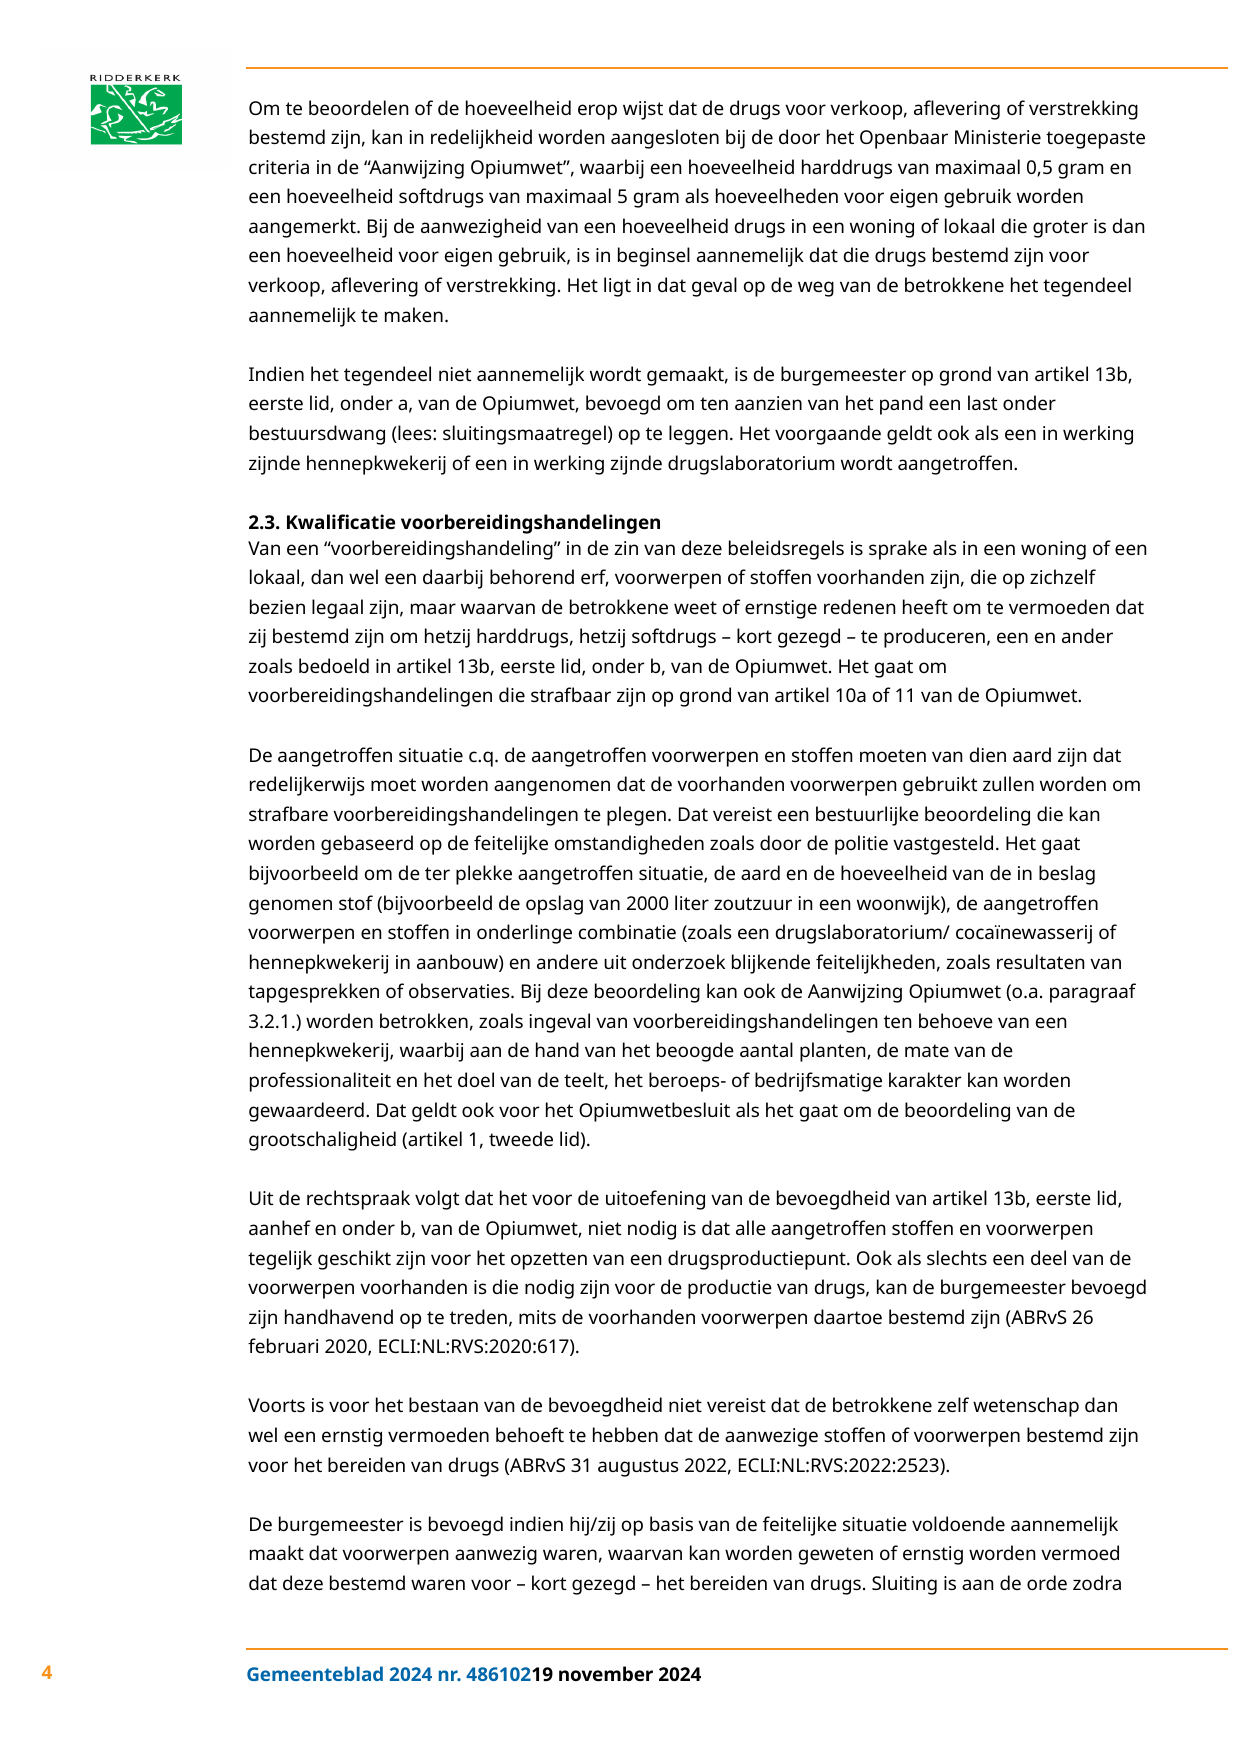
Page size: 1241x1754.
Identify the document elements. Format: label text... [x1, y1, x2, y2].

text Van een “voorbereidingshandeling” in de zin van deze beleidsregels is sprake als in een woning of een lokaal, dan wel een daarbij behorend erf, voorwerpen of stoffen voorhanden zijn, die op zichzelf bezien legaal zijn, maar waarvan de betrokkene weet of ernstige redenen heeft om te vermoeden dat zij bestemd zijn om hetzij harddrugs, hetzij softdrugs – kort gezegd – te produceren, een en ander zoals bedoeld in artikel 13b, eerste lid, onder b, van de Opiumwet. Het gaat om voorbereidingshandelingen die strafbaar zijn op grond van artikel 10a of 11 van de Opiumwet. [248, 535, 1152, 708]
text Om te beoordelen of de hoeveelheid erop wijst dat de drugs voor verkoop, aflevering of verstrekking bestemd zijn, kan in redelijkheid worden aangesloten bij de door het Openbaar Ministerie toegepaste criteria in de “Aanwijzing Opiumwet”, waarbij een hoeveelheid harddrugs van maximaal 0,5 gram en een hoeveelheid softdrugs van maximaal 5 gram als hoeveelheden voor eigen gebruik worden aangemerkt. Bij de aanwezigheid van een hoeveelheid drugs in een woning of lokaal die groter is dan een hoeveelheid voor eigen gebruik, is in beginsel aannemelijk dat die drugs bestemd zijn voor verkoop, aflevering of verstrekking. Het ligt in dat geval op de weg van de betrokkene het tegendeel aannemelijk te maken. [248, 95, 1152, 328]
text De aangetroffen situatie c.q. de aangetroffen voorwerpen en stoffen moeten van dien aard zijn dat redelijkerwijs moet worden aangenomen dat de voorhanden voorwerpen gebruikt zullen worden om strafbare voorbereidingshandelingen te plegen. Dat vereist een bestuurlijke beoordeling die kan worden gebaseerd op de feitelijke omstandigheden zoals door de politie vastgesteld. Het gaat bijvoorbeeld om de ter plekke aangetroffen situatie, de aard en de hoeveelheid van de in beslag genomen stof (bijvoorbeeld de opslag van 2000 liter zoutzuur in een woonwijk), de aangetroffen voorwerpen en stoffen in onderlinge combinatie (zoals een drugslaboratorium/ cocaïnewasserij of hennepkwekerij in aanbouw) en andere uit onderzoek blijkende feitelijkheden, zoals resultaten van tapgesprekken of observaties. Bij deze beoordeling kan ook de Aanwijzing Opiumwet (o.a. paragraaf 3.2.1.) worden betrokken, zoals ingeval van voorbereidingshandelingen ten behoeve van een hennepkwekerij, waarbij aan de hand van het beoogde aantal planten, de mate van de professionaliteit en het doel van de teelt, het beroeps- of bedrijfsmatige karakter kan worden gewaardeerd. Dat geldt ook voor het Opiumwetbesluit als het gaat om de beoordeling van de grootschaligheid (artikel 1, tweede lid). [248, 742, 1152, 1152]
text 2.3. Kwalificatie voorbereidingshandelingen [248, 509, 1152, 535]
picture [41, 47, 231, 172]
text Voorts is voor het bestaan van de bevoegdheid niet vereist dat de betrokkene zelf wetenschap dan wel een ernstig vermoeden behoeft te hebben dat de aanwezige stoffen of voorwerpen bestemd zijn voor het bereiden van drugs (ABRvS 31 augustus 2022, ECLI:NL:RVS:2022:2523). [248, 1393, 1152, 1477]
text De burgemeester is bevoegd indien hij/zij op basis van de feitelijke situatie voldoende aannemelijk maakt dat voorwerpen aanwezig waren, waarvan kan worden geweten of ernstig worden vermoed dat deze bestemd waren voor – kort gezegd – het bereiden van drugs. Sluiting is aan de orde zodra [248, 1511, 1152, 1596]
text Indien het tegendeel niet aannemelijk wordt gemaakt, is de burgemeester op grond van artikel 13b, eerste lid, onder a, van de Opiumwet, bevoegd om ten aanzien van het pand een last onder bestuursdwang (lees: sluitingsmaatregel) op te leggen. Het voorgaande geldt ook als een in werking zijnde hennepkwekerij of een in werking zijnde drugslaboratorium wordt aangetroffen. [248, 361, 1152, 476]
text Uit de rechtspraak volgt dat het voor de uitoefening van de bevoegdheid van artikel 13b, eerste lid, aanhef en onder b, van de Opiumwet, niet nodig is dat alle aangetroffen stoffen en voorwerpen tegelijk geschikt zijn voor het opzetten van een drugsproductiepunt. Ook als slechts een deel van de voorwerpen voorhanden is die nodig zijn voor de productie van drugs, kan de burgemeester bevoegd zijn handhavend op te treden, mits de voorhanden voorwerpen daartoe bestemd zijn (ABRvS 26 februari 2020, ECLI:NL:RVS:2020:617). [248, 1186, 1152, 1359]
